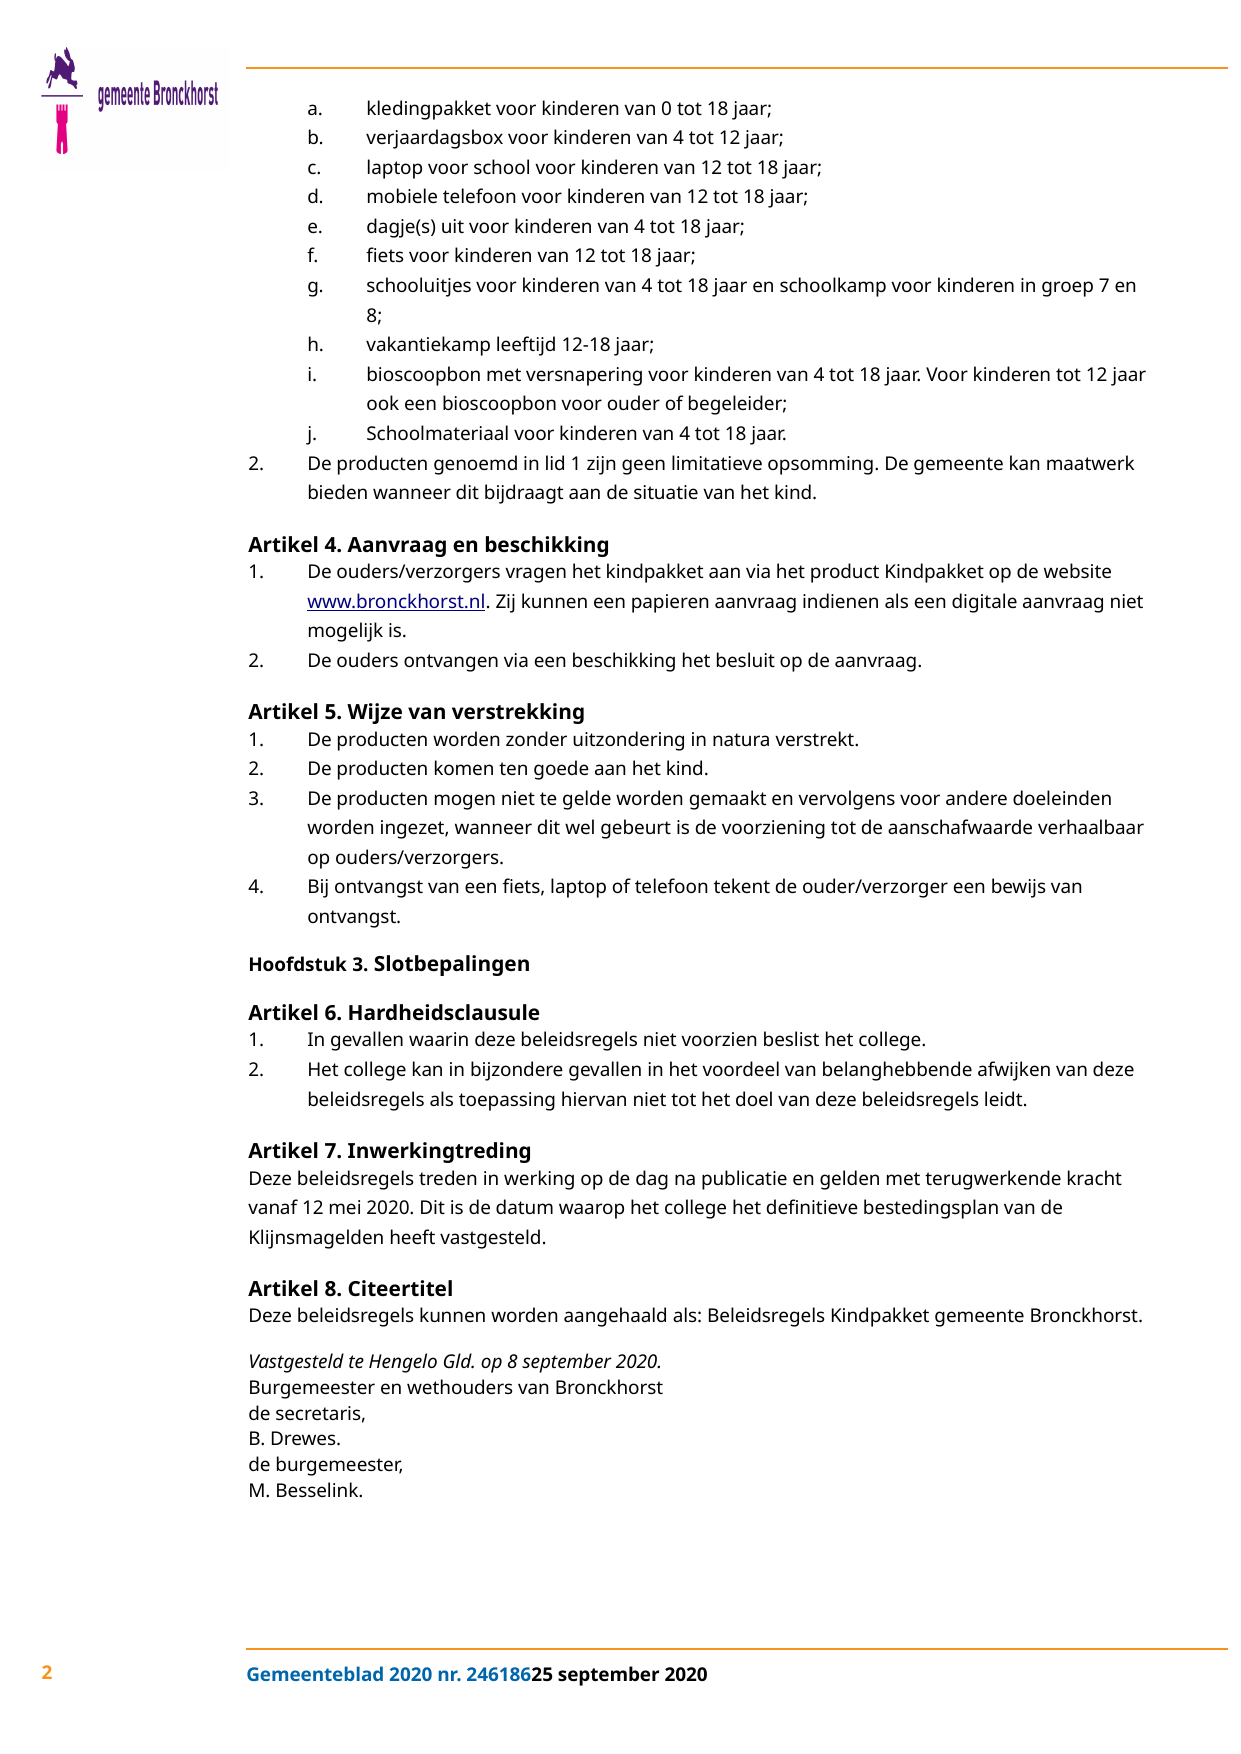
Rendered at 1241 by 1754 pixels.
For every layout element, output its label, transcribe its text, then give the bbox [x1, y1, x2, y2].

text Deze beleidsregels kunnen worden aangehaald als: Beleidsregels Kindpakket gemeente Bronckhorst. [248, 1303, 1152, 1328]
text Hoofdstuk 3. Slotbepalingen [248, 949, 1152, 977]
picture [41, 47, 231, 172]
list mobiele telefoon voor kinderen van 12 tot 18 jaar; [307, 183, 1152, 209]
text Artikel 8. Citeertitel [248, 1274, 1152, 1303]
text M. Besselink. [248, 1477, 1152, 1503]
text Artikel 5. Wijze van verstrekking [248, 697, 1152, 726]
list In gevallen waarin deze beleidsregels niet voorzien beslist het college. [248, 1027, 1152, 1052]
list fiets voor kinderen van 12 tot 18 jaar; [307, 243, 1152, 268]
text B. Drewes. [248, 1426, 1152, 1451]
text de secretaris, [248, 1400, 1152, 1426]
list kledingpakket voor kinderen van 0 tot 18 jaar; [307, 95, 1152, 121]
list schooluitjes voor kinderen van 4 tot 18 jaar en schoolkamp voor kinderen in groep 7 en 8; [307, 272, 1152, 328]
text Artikel 6. Hardheidsclausule [248, 998, 1152, 1027]
list dagje(s) uit voor kinderen van 4 tot 18 jaar; [307, 213, 1152, 239]
list Bij ontvangst van een fiets, laptop of telefoon tekent de ouder/verzorger een bewijs van ontvangst. [248, 874, 1152, 929]
list Schoolmateriaal voor kinderen van 4 tot 18 jaar. [307, 420, 1152, 446]
list De producten worden zonder uitzondering in natura verstrekt. [248, 726, 1152, 752]
text Artikel 4. Aanvraag en beschikking [248, 530, 1152, 558]
list De producten komen ten goede aan het kind. [248, 755, 1152, 781]
list verjaardagsbox voor kinderen van 4 tot 12 jaar; [307, 124, 1152, 150]
list vakantiekamp leeftijd 12-18 jaar; [307, 331, 1152, 357]
text Deze beleidsregels treden in werking op de dag na publicatie en gelden met terugwerkende kracht vanaf 12 mei 2020. Dit is de datum waarop het college het definitieve bestedingsplan van de Klijnsmagelden heeft vastgesteld. [248, 1165, 1152, 1249]
text de burgemeester, [248, 1451, 1152, 1477]
list laptop voor school voor kinderen van 12 tot 18 jaar; [307, 154, 1152, 180]
text Burgemeester en wethouders van Bronckhorst [248, 1374, 1152, 1400]
list De ouders/verzorgers vragen het kindpakket aan via het product Kindpakket op de website www.bronckhorst.nl. Zij kunnen een papieren aanvraag indienen als een digitale aanvraag niet mogelijk is. [248, 558, 1152, 643]
text Vastgesteld te Hengelo Gld. op 8 september 2020. [248, 1348, 1152, 1374]
list bioscoopbon met versnapering voor kinderen van 4 tot 18 jaar. Voor kinderen tot 12 jaar ook een bioscoopbon voor ouder of begeleider; [307, 361, 1152, 416]
text Artikel 7. Inwerkingtreding [248, 1136, 1152, 1165]
list De ouders ontvangen via een beschikking het besluit op de aanvraag. [248, 647, 1152, 673]
list De producten genoemd in lid 1 zijn geen limitatieve opsomming. De gemeente kan maatwerk bieden wanneer dit bijdraagt aan de situatie van het kind. [248, 450, 1152, 505]
list Het college kan in bijzondere gevallen in het voordeel van belanghebbende afwijken van deze beleidsregels als toepassing hiervan niet tot het doel van deze beleidsregels leidt. [248, 1056, 1152, 1112]
list De producten mogen niet te gelde worden gemaakt en vervolgens voor andere doeleinden worden ingezet, wanneer dit wel gebeurt is de voorziening tot de aanschafwaarde verhaalbaar op ouders/verzorgers. [248, 785, 1152, 870]
